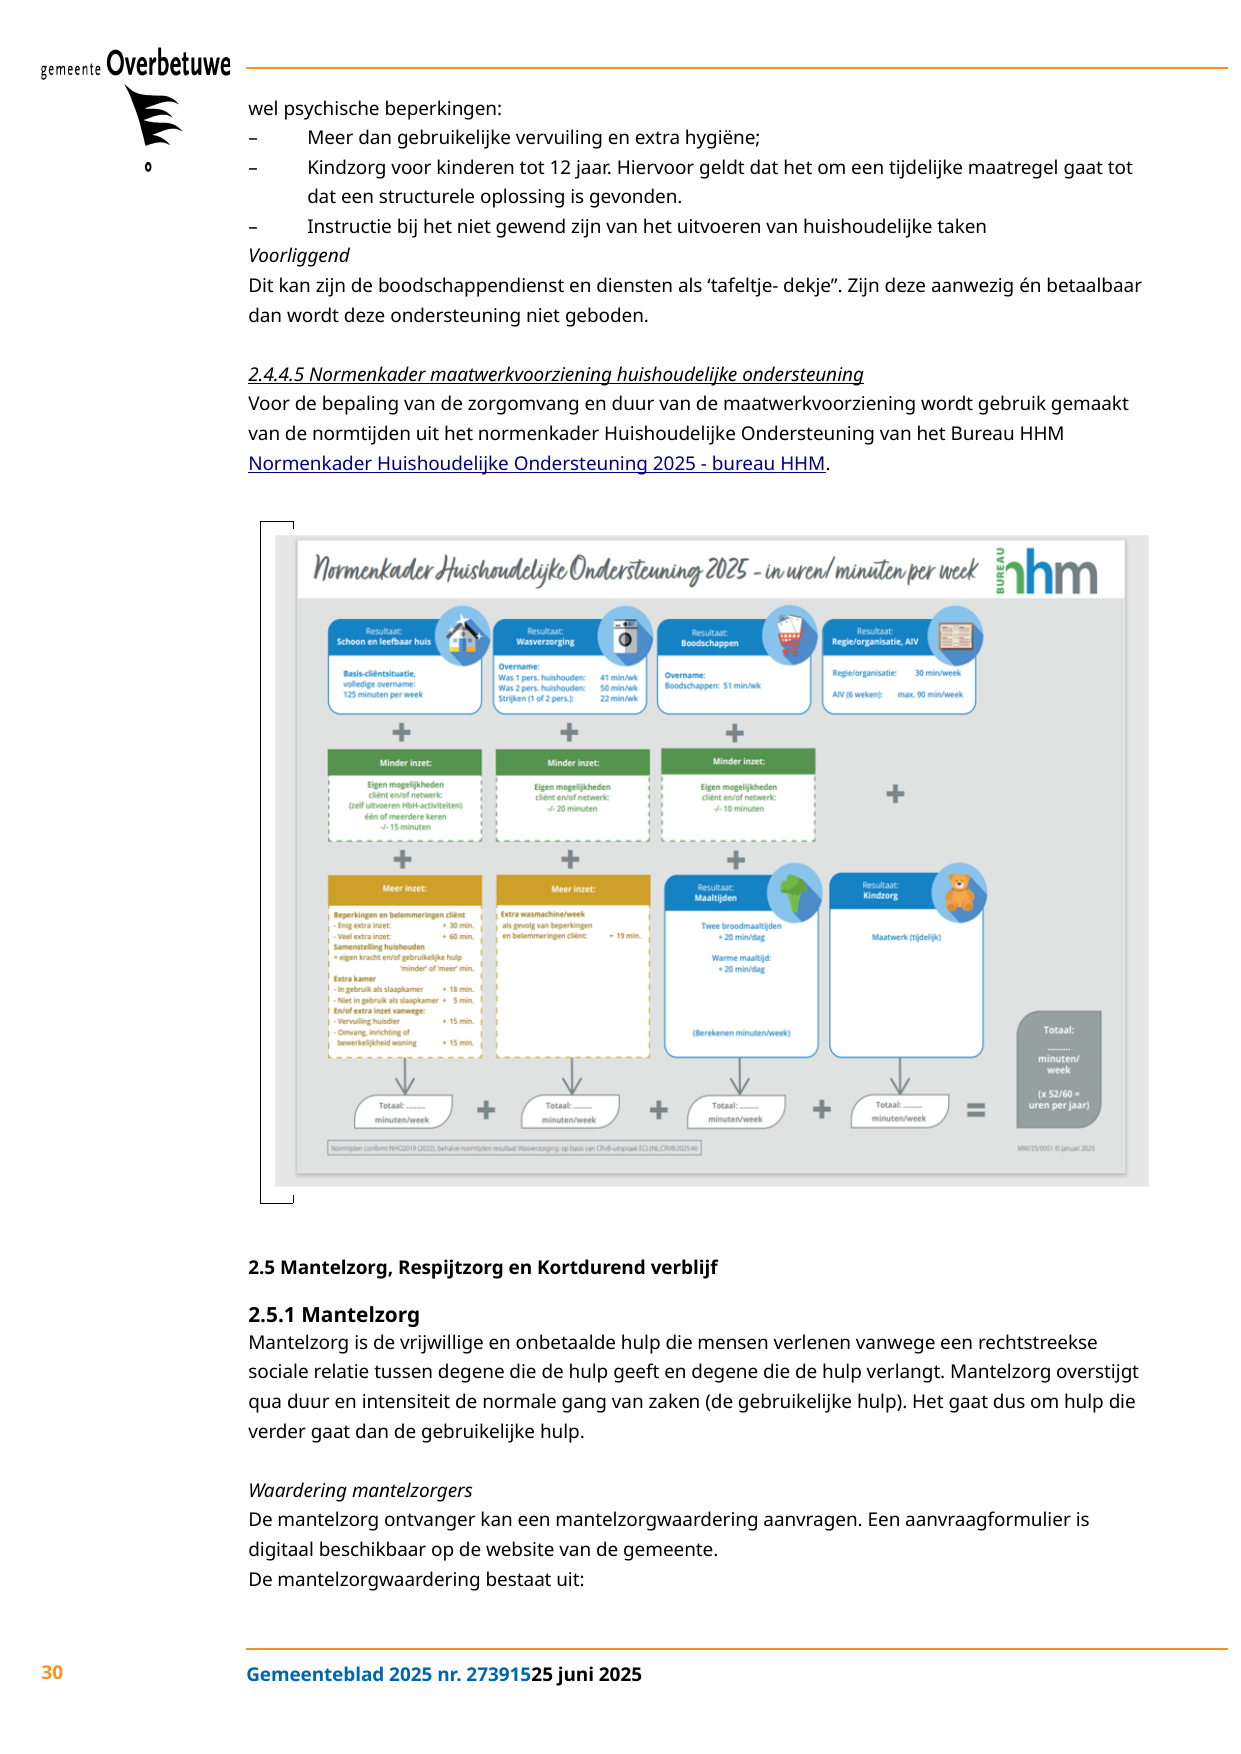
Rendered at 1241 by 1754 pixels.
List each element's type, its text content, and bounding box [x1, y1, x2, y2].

list Instructie bij het niet gewend zijn van het uitvoeren van huishoudelijke taken [248, 213, 1152, 239]
list Meer dan gebruikelijke vervuiling en extra hygiëne; [248, 124, 1152, 150]
text 2.4.4.5 Normenkader maatwerkvoorziening huishoudelijke ondersteuning [248, 361, 1152, 387]
text Mantelzorg is de vrijwillige en onbetaalde hulp die mensen verlenen vanwege een rechtstreekse sociale relatie tussen degene die de hulp geeft en degene die de hulp verlangt. Mantelzorg overstijgt qua duur en intensiteit de normale gang van zaken (de gebruikelijke hulp). Het gaat dus om hulp die verder gaat dan de gebruikelijke hulp. [248, 1329, 1152, 1443]
text Waardering mantelzorgers [248, 1477, 1152, 1503]
text 2.5.1 Mantelzorg [248, 1301, 1152, 1329]
text 2.5 Mantelzorg, Respijtzorg en Kortdurend verblijf [248, 1254, 1152, 1280]
text De mantelzorgwaardering bestaat uit: [248, 1566, 1152, 1591]
text De mantelzorg ontvanger kan een mantelzorgwaardering aanvragen. Een aanvraagformulier is digitaal beschikbaar op de website van de gemeente. [248, 1507, 1152, 1562]
text wel psychische beperkingen: [248, 95, 1152, 121]
text Dit kan zijn de boodschappendienst en diensten als ‘tafeltje- dekje”. Zijn deze aanwezig én betaalbaar dan wordt deze ondersteuning niet geboden. [248, 272, 1152, 328]
text Voor de bepaling van de zorgomvang en duur van de maatwerkvoorziening wordt gebruik gemaakt van de normtijden uit het normenkader Huishoudelijke Ondersteuning van het Bureau HHM Normenkader Huishoudelijke Ondersteuning 2025 - bureau HHM. [248, 391, 1152, 476]
picture [41, 47, 231, 172]
picture [268, 529, 1155, 1195]
list Kindzorg voor kinderen tot 12 jaar. Hiervoor geldt dat het om een tijdelijke maatregel gaat tot dat een structurele oplossing is gevonden. [248, 154, 1152, 209]
text Voorliggend [248, 243, 1152, 268]
